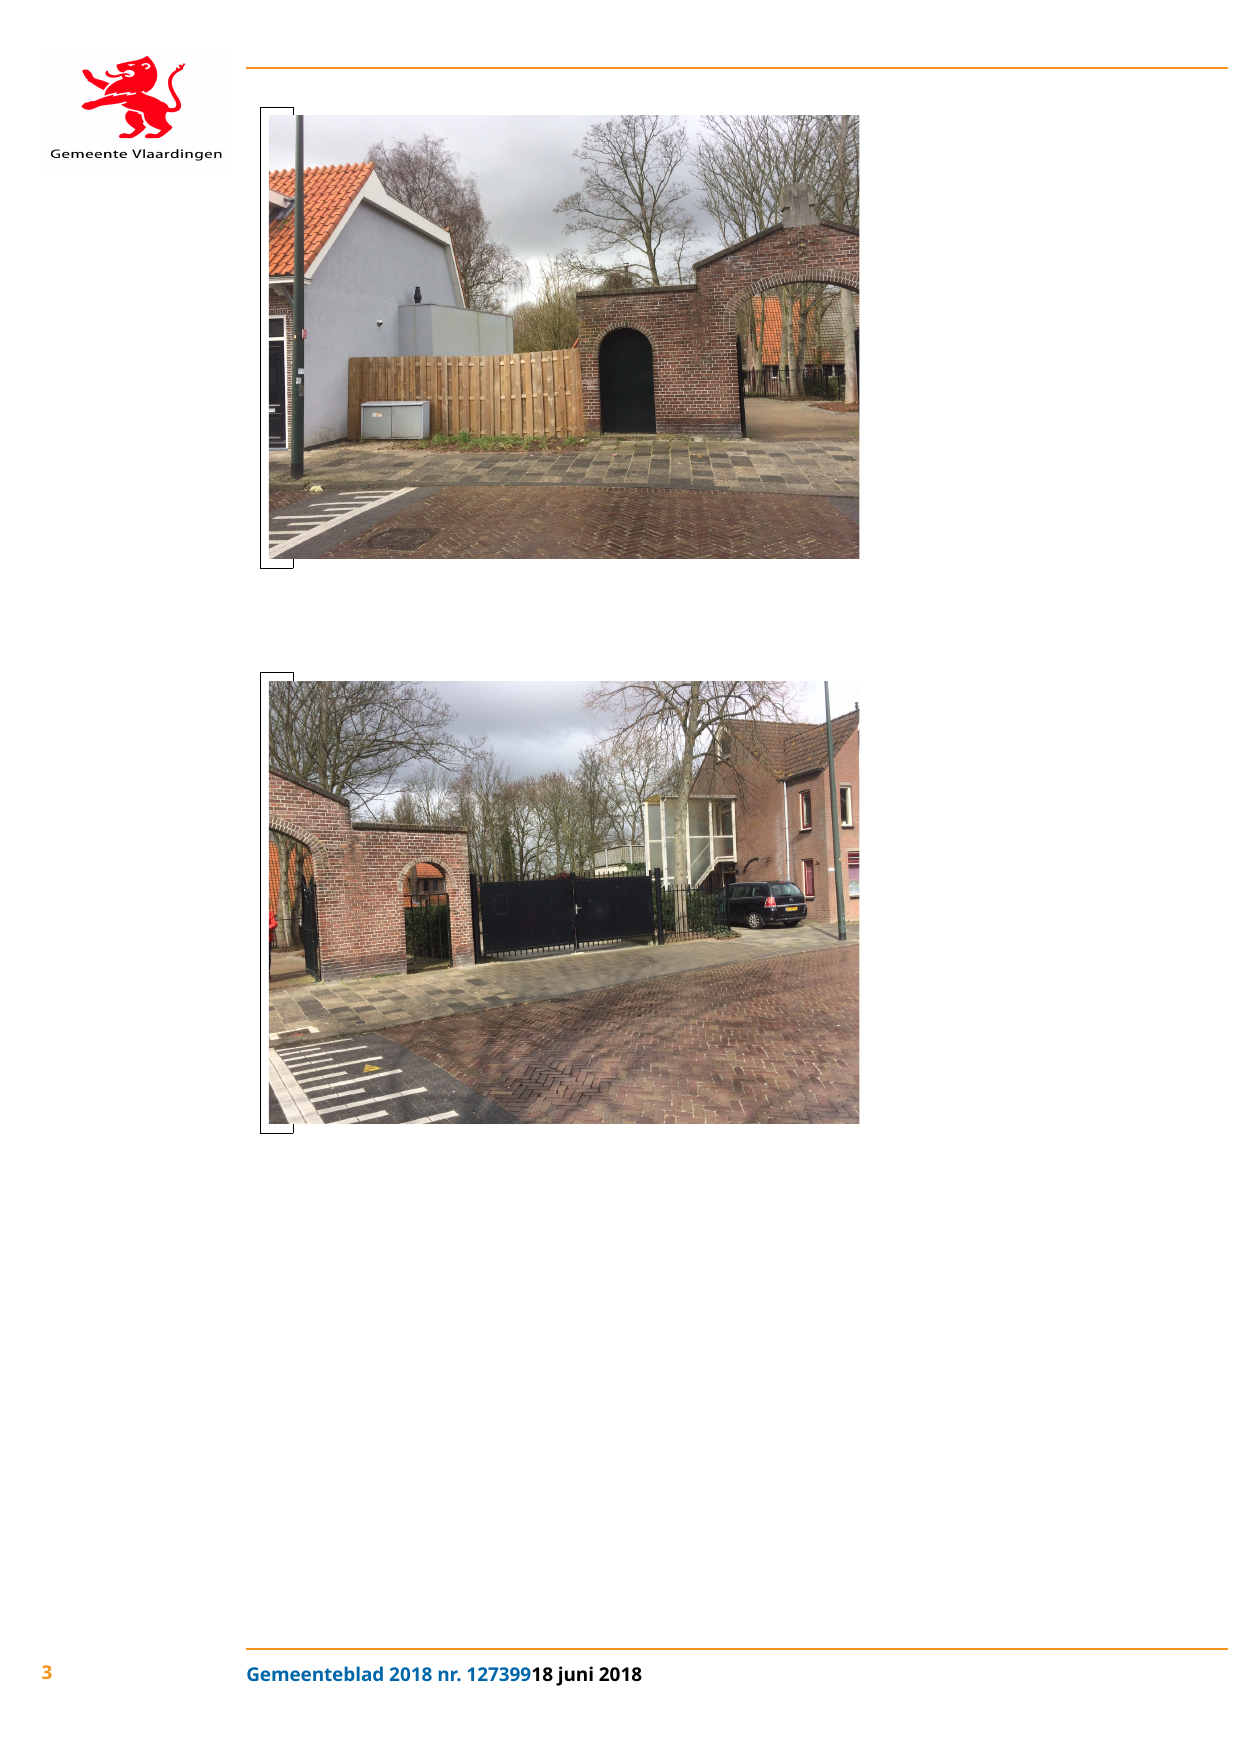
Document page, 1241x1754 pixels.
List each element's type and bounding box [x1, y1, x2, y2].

picture [268, 681, 860, 1124]
picture [268, 115, 860, 559]
picture [41, 47, 231, 172]
